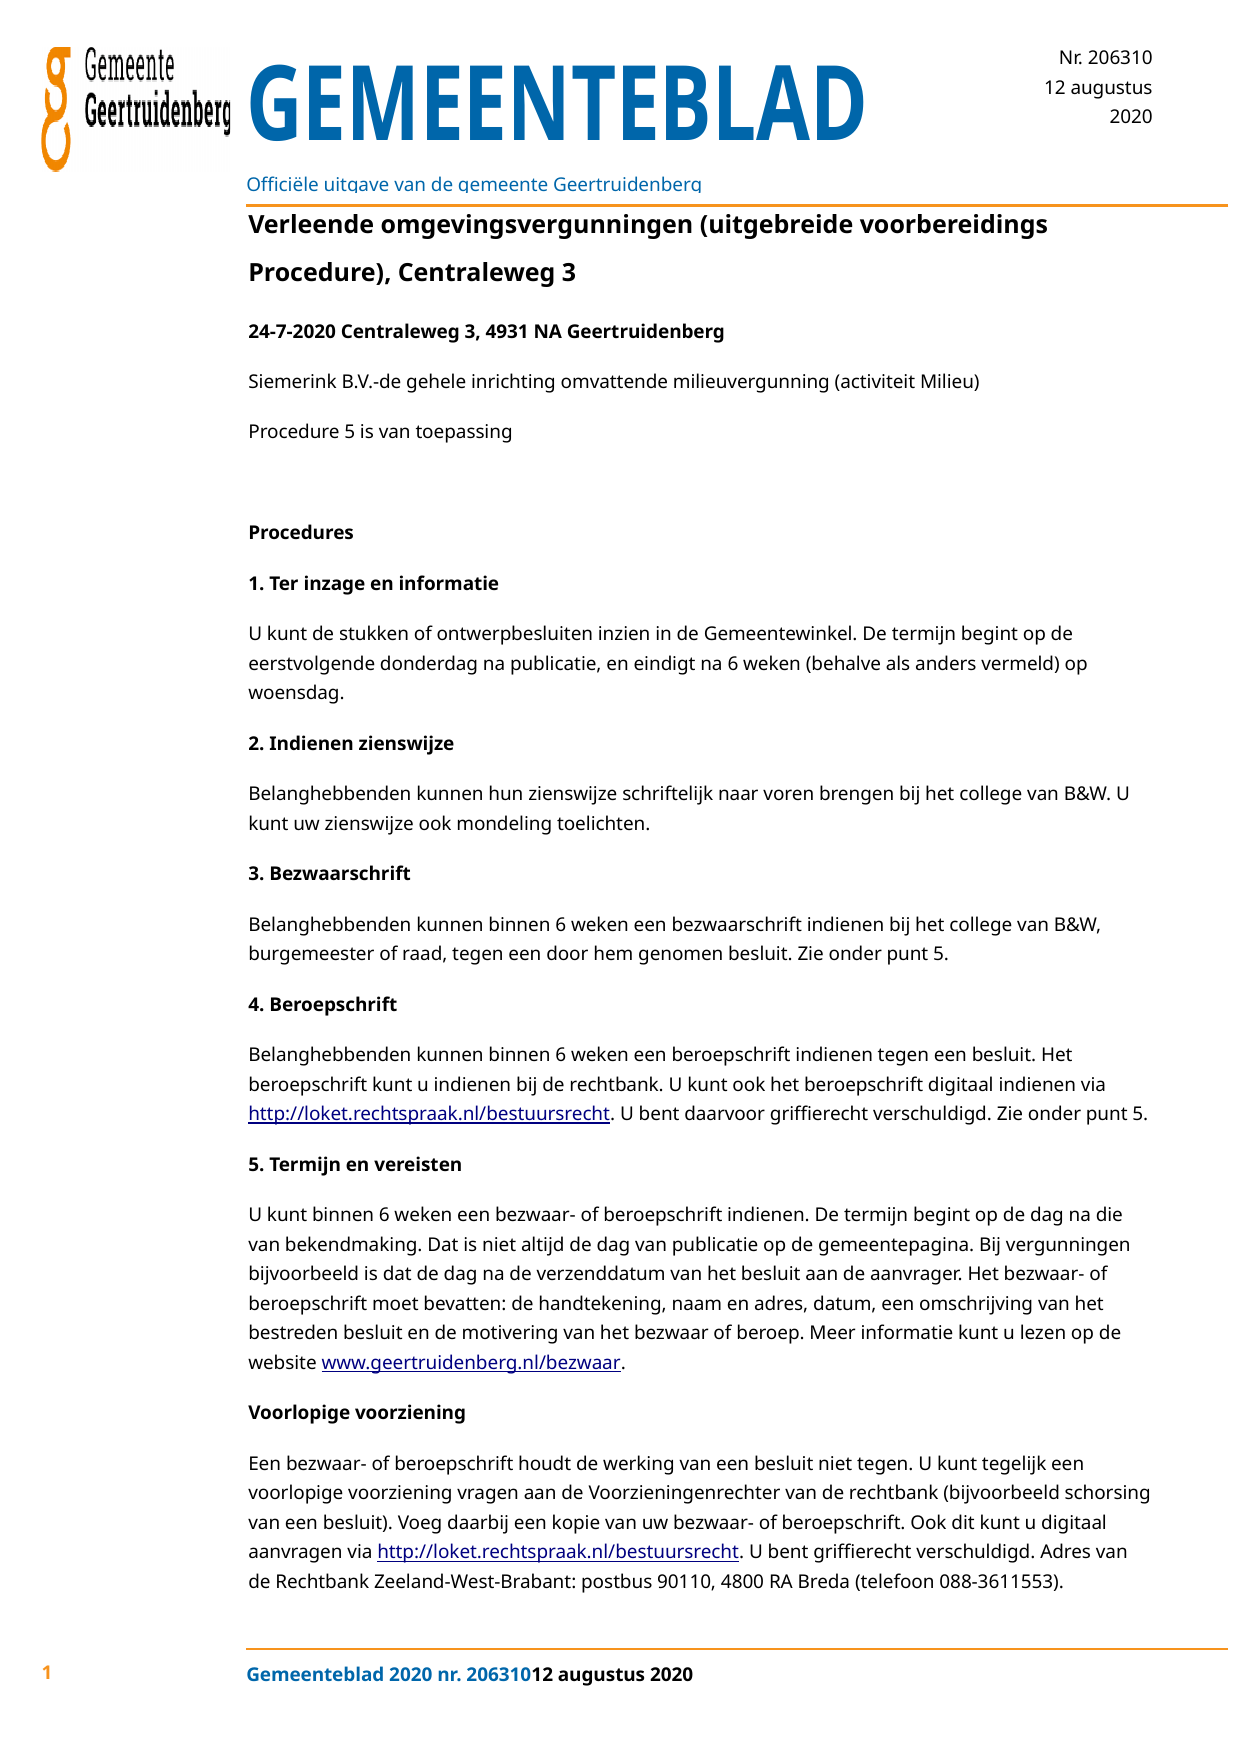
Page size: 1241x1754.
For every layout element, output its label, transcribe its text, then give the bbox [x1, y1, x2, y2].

text 24-7-2020 Centraleweg 3, 4931 NA Geertruidenberg [248, 318, 1152, 344]
text Belanghebbenden kunnen hun zienswijze schriftelijk naar voren brengen bij het college van B&W. U kunt uw zienswijze ook mondeling toelichten. [248, 780, 1152, 836]
text Siemerink B.V.-de gehele inrichting omvattende milieuvergunning (activiteit Milieu) [248, 368, 1152, 394]
text Procedure 5 is van toepassing [248, 419, 1152, 444]
text 3. Bezwaarschrift [248, 860, 1152, 886]
text 1. Ter inzage en informatie [248, 570, 1152, 596]
text 5. Termijn en vereisten [248, 1151, 1152, 1177]
text Belanghebbenden kunnen binnen 6 weken een beroepschrift indienen tegen een besluit. Het beroepschrift kunt u indienen bij de rechtbank. U kunt ook het beroepschrift digitaal indienen via http://loket.rechtspraak.nl/bestuursrecht. U bent daarvoor griffierecht verschuldigd. Zie onder punt 5. [248, 1041, 1152, 1126]
text Verleende omgevingsvergunningen (uitgebreide voorbereidings Procedure), Centraleweg 3 [248, 207, 1152, 288]
picture [41, 47, 231, 172]
text U kunt de stukken of ontwerpbesluiten inzien in de Gemeentewinkel. De termijn begint op de eerstvolgende donderdag na publicatie, en eindigt na 6 weken (behalve als anders vermeld) op woensdag. [248, 620, 1152, 705]
text 2. Indienen zienswijze [248, 730, 1152, 756]
text 4. Beroepschrift [248, 991, 1152, 1017]
text U kunt binnen 6 weken een bezwaar- of beroepschrift indienen. De termijn begint op de dag na die van bekendmaking. Dat is niet altijd de dag van publicatie op de gemeentepagina. Bij vergunningen bijvoorbeeld is dat de dag na de verzenddatum van het besluit aan de aanvrager. Het bezwaar- of beroepschrift moet bevatten: de handtekening, naam en adres, datum, een omschrijving van het bestreden besluit en de motivering van het bezwaar of beroep. Meer informatie kunt u lezen op de website www.geertruidenberg.nl/bezwaar. [248, 1201, 1152, 1375]
text Belanghebbenden kunnen binnen 6 weken een bezwaarschrift indienen bij het college van B&W, burgemeester of raad, tegen een door hem genomen besluit. Zie onder punt 5. [248, 911, 1152, 966]
text Procedures [248, 519, 1152, 545]
text Voorlopige voorziening [248, 1399, 1152, 1425]
text Een bezwaar- of beroepschrift houdt de werking van een besluit niet tegen. U kunt tegelijk een voorlopige voorziening vragen aan de Voorzieningenrechter van de rechtbank (bijvoorbeeld schorsing van een besluit). Voeg daarbij een kopie van uw bezwaar- of beroepschrift. Ook dit kunt u digitaal aanvragen via http://loket.rechtspraak.nl/bestuursrecht. U bent griffierecht verschuldigd. Adres van de Rechtbank Zeeland-West-Brabant: postbus 90110, 4800 RA Breda (telefoon 088-3611553). [248, 1450, 1152, 1594]
